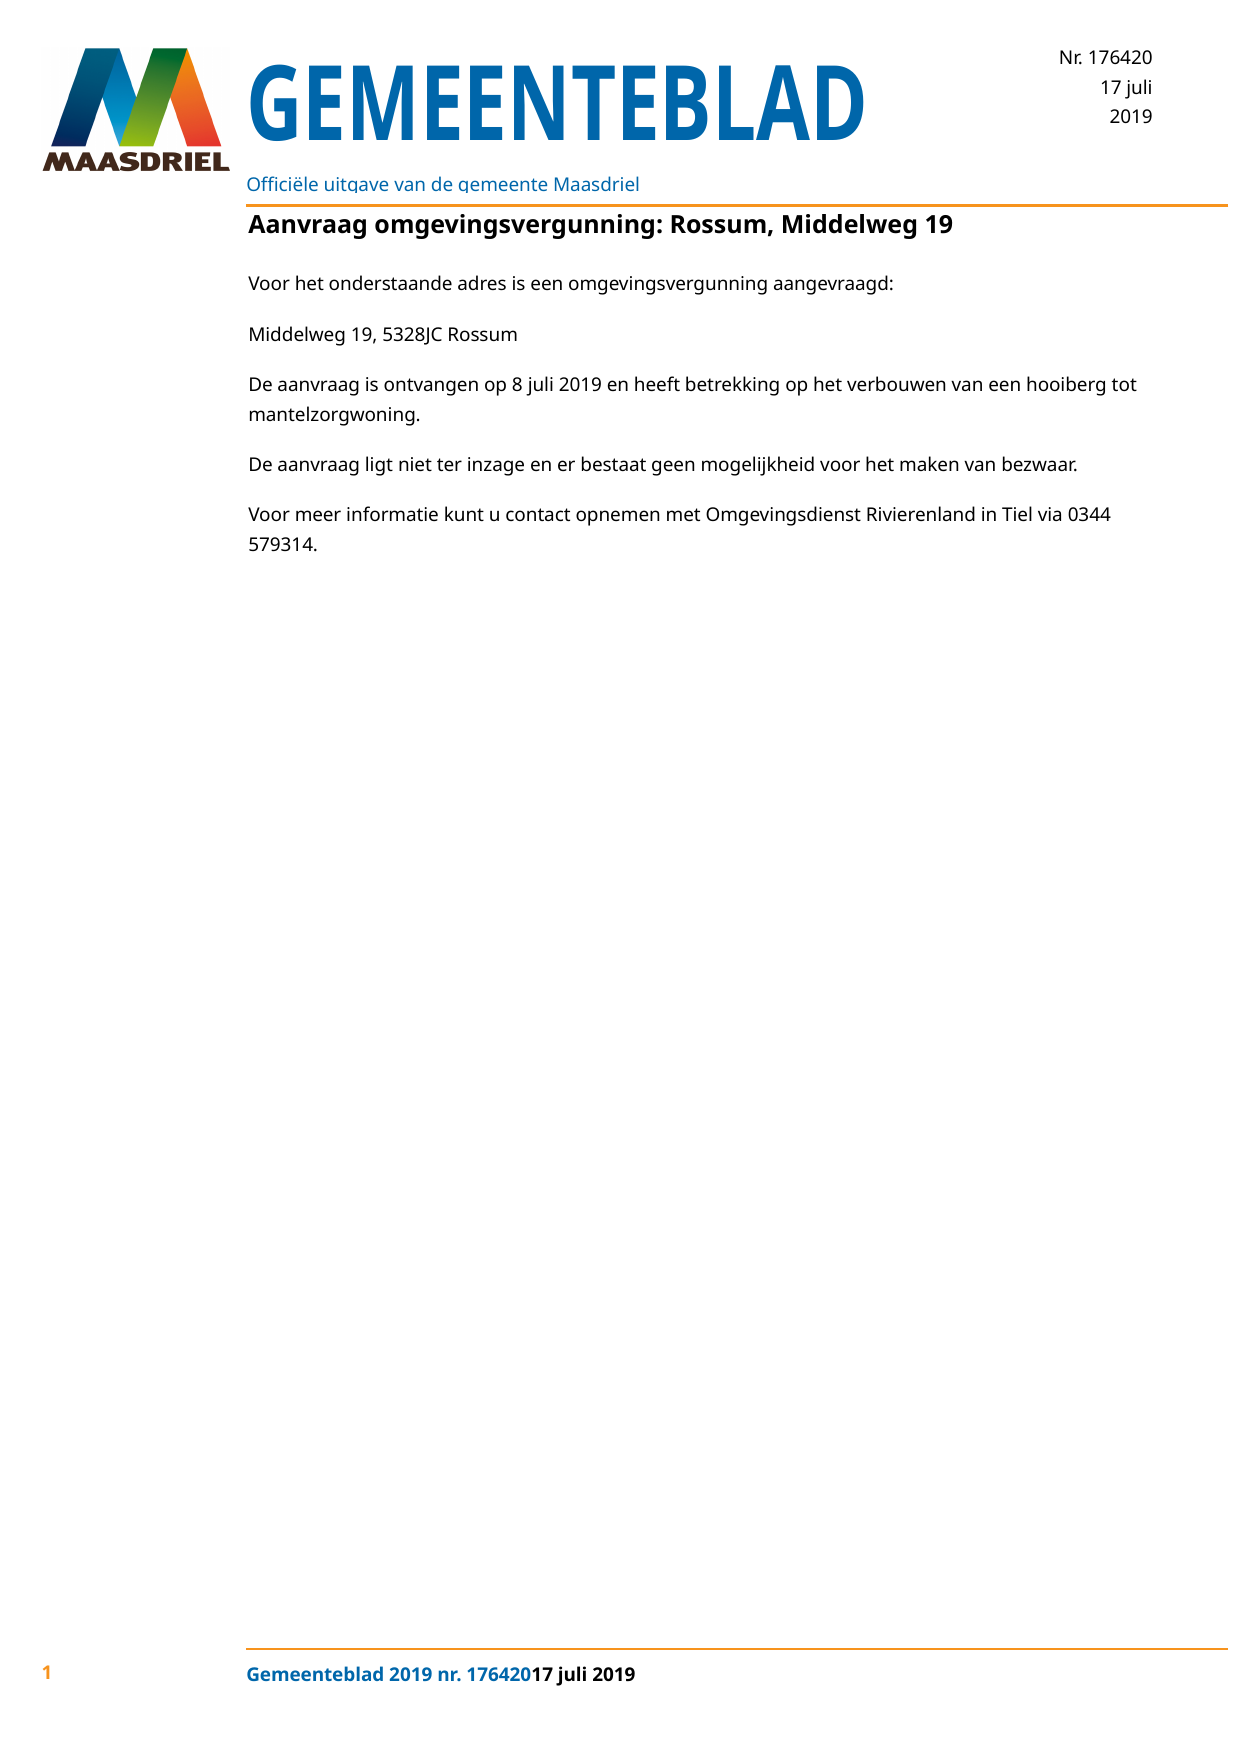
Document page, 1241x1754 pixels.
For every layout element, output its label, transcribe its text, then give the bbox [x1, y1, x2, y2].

text De aanvraag ligt niet ter inzage en er bestaat geen mogelijkheid voor het maken van bezwaar. [248, 451, 1152, 477]
text Voor meer informatie kunt u contact opnemen met Omgevingsdienst Rivierenland in Tiel via 0344 579314. [248, 502, 1152, 557]
text De aanvraag is ontvangen op 8 juli 2019 en heeft betrekking op het verbouwen van een hooiberg tot mantelzorgwoning. [248, 371, 1152, 426]
picture [41, 47, 231, 172]
text Aanvraag omgevingsvergunning: Rossum, Middelweg 19 [248, 207, 1152, 241]
text Middelweg 19, 5328JC Rossum [248, 321, 1152, 346]
text Voor het onderstaande adres is een omgevingsvergunning aangevraagd: [248, 270, 1152, 296]
